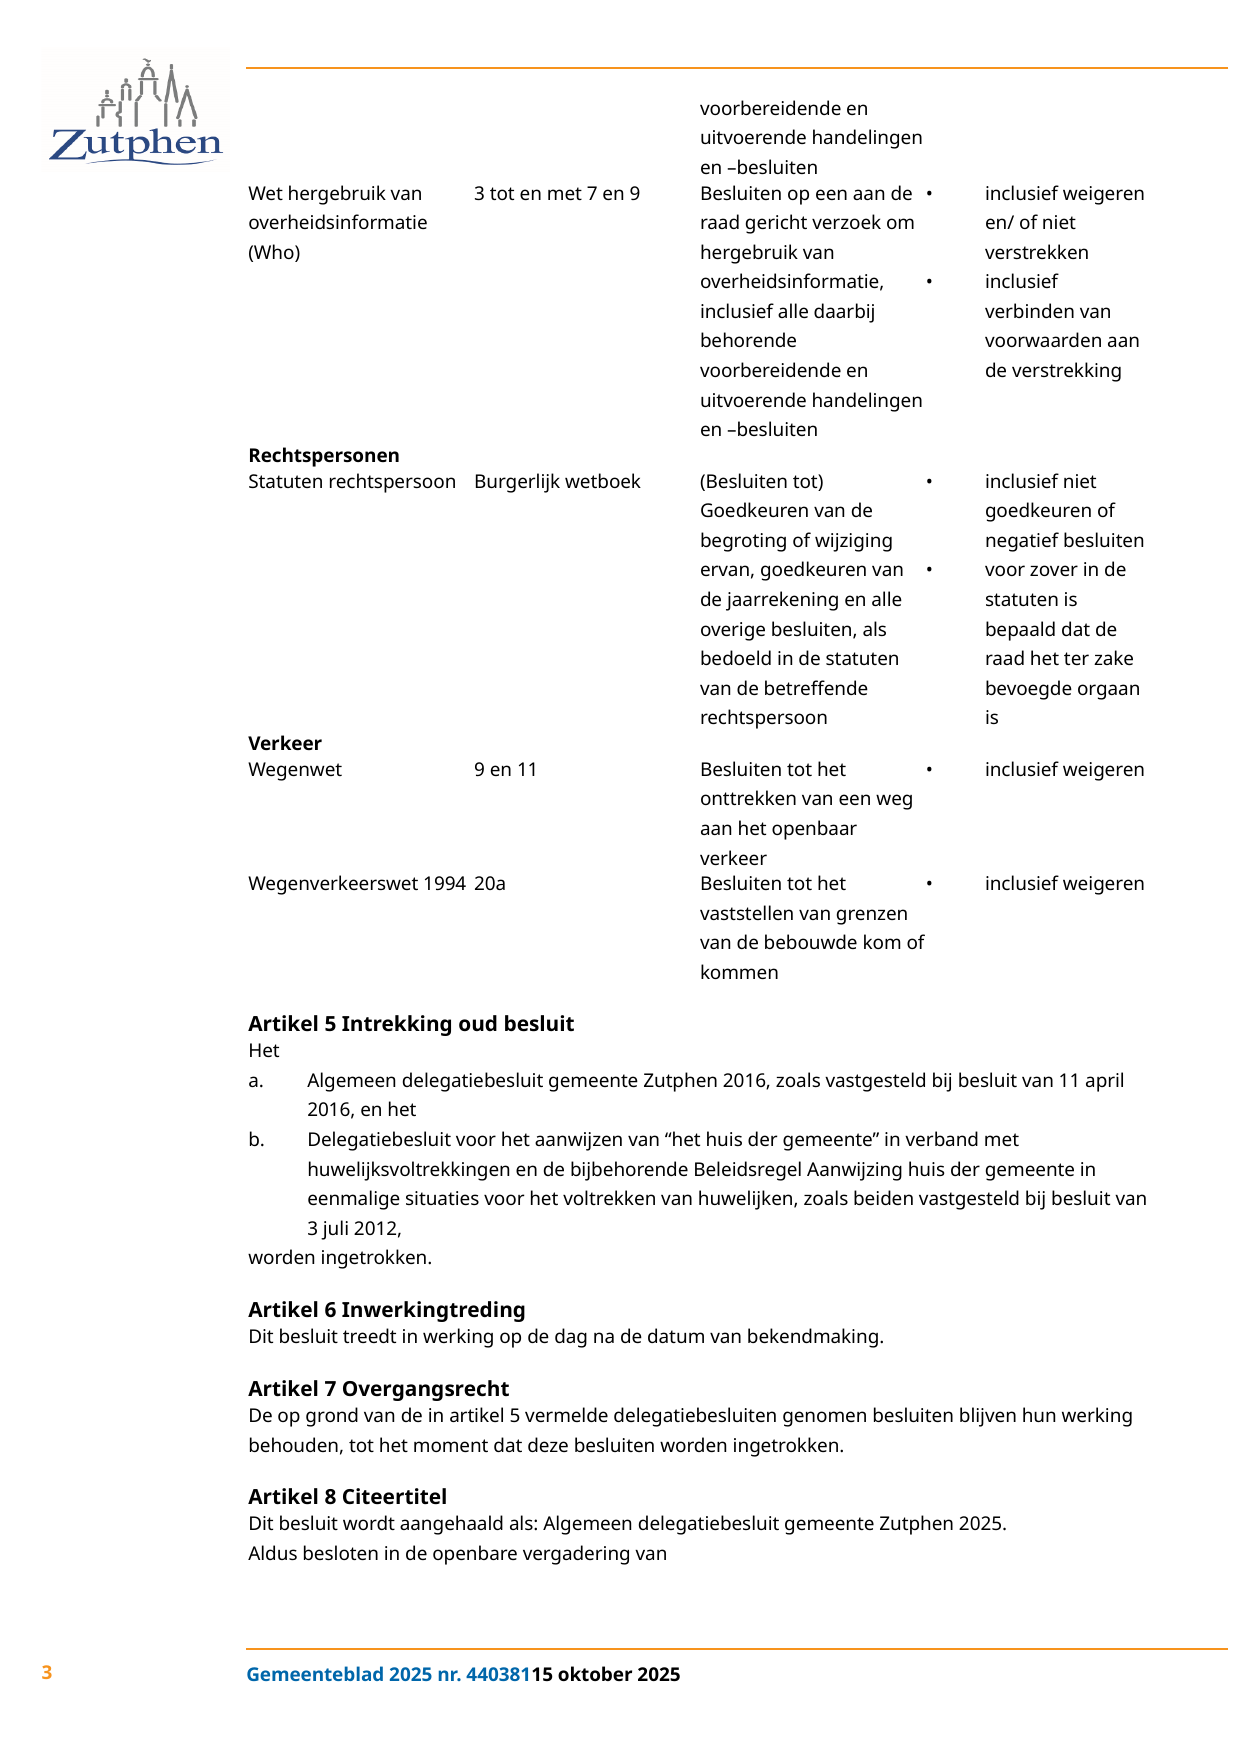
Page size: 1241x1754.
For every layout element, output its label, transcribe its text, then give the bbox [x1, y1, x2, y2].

table_cell [474, 442, 700, 468]
list Algemeen delegatiebesluit gemeente Zutphen 2016, zoals vastgesteld bij besluit van 11 april 2016, en het [248, 1067, 1152, 1122]
table_cell 9 en 11 [474, 756, 700, 870]
table_cell inclusief weigeren en/ of niet verstrekken inclusief verbinden van voorwaarden aan de verstrekking [926, 180, 1152, 442]
text worden ingetrokken. [248, 1244, 1152, 1270]
table_cell [700, 442, 926, 468]
table_cell 3 tot en met 7 en 9 [474, 180, 700, 442]
table_cell [926, 442, 1152, 468]
table_cell inclusief weigeren [926, 870, 1152, 985]
table_cell Burgerlijk wetboek [474, 468, 700, 730]
text Artikel 5 Intrekking oud besluit [248, 1009, 1152, 1037]
text Dit besluit treedt in werking op de dag na de datum van bekendmaking. [248, 1323, 1152, 1349]
table_cell [926, 730, 1152, 756]
list Delegatiebesluit voor het aanwijzen van “het huis der gemeente” in verband met huwelijksvoltrekkingen en de bijbehorende Beleidsregel Aanwijzing huis der gemeente in eenmalige situaties voor het voltrekken van huwelijken, zoals beiden vastgesteld bij besluit van 3 juli 2012, [248, 1126, 1152, 1241]
text Aldus besloten in de openbare vergadering van [248, 1540, 1152, 1566]
table_cell [474, 730, 700, 756]
picture [41, 47, 231, 172]
table_cell Besluiten op een aan de raad gericht verzoek om hergebruik van overheidsinformatie, inclusief alle daarbij behorende voorbereidende en uitvoerende handelingen en –besluiten [700, 180, 926, 442]
table_cell Statuten rechtspersoon [248, 468, 474, 730]
table_cell Wet hergebruik van overheidsinformatie (Who) [248, 180, 474, 442]
text Het [248, 1037, 1152, 1063]
table_cell [474, 95, 700, 180]
text Artikel 7 Overgangsrecht [248, 1374, 1152, 1402]
table_cell Besluiten tot het onttrekken van een weg aan het openbaar verkeer [700, 756, 926, 870]
text Artikel 6 Inwerkingtreding [248, 1295, 1152, 1323]
text Dit besluit wordt aangehaald als: Algemeen delegatiebesluit gemeente Zutphen 2025. [248, 1511, 1152, 1536]
table_cell Verkeer [248, 730, 474, 756]
table_cell Wegenwet [248, 756, 474, 870]
table_cell [700, 730, 926, 756]
table_cell 20a [474, 870, 700, 985]
table_cell [926, 95, 1152, 180]
table_cell (Besluiten tot) Goedkeuren van de begroting of wijziging ervan, goedkeuren van de jaarrekening en alle overige besluiten, als bedoeld in de statuten van de betreffende rechtspersoon [700, 468, 926, 730]
table_cell [248, 95, 474, 180]
table_cell voorbereidende en uitvoerende handelingen en –besluiten [700, 95, 926, 180]
table_cell Wegenverkeerswet 1994 [248, 870, 474, 985]
table_cell Besluiten tot het vaststellen van grenzen van de bebouwde kom of kommen [700, 870, 926, 985]
text De op grond van de in artikel 5 vermelde delegatiebesluiten genomen besluiten blijven hun werking behouden, tot het moment dat deze besluiten worden ingetrokken. [248, 1402, 1152, 1457]
text Artikel 8 Citeertitel [248, 1482, 1152, 1511]
table_cell inclusief niet goedkeuren of negatief besluiten voor zover in de statuten is bepaald dat de raad het ter zake bevoegde orgaan is [926, 468, 1152, 730]
table_cell Rechtspersonen [248, 442, 474, 468]
table_cell inclusief weigeren [926, 756, 1152, 870]
